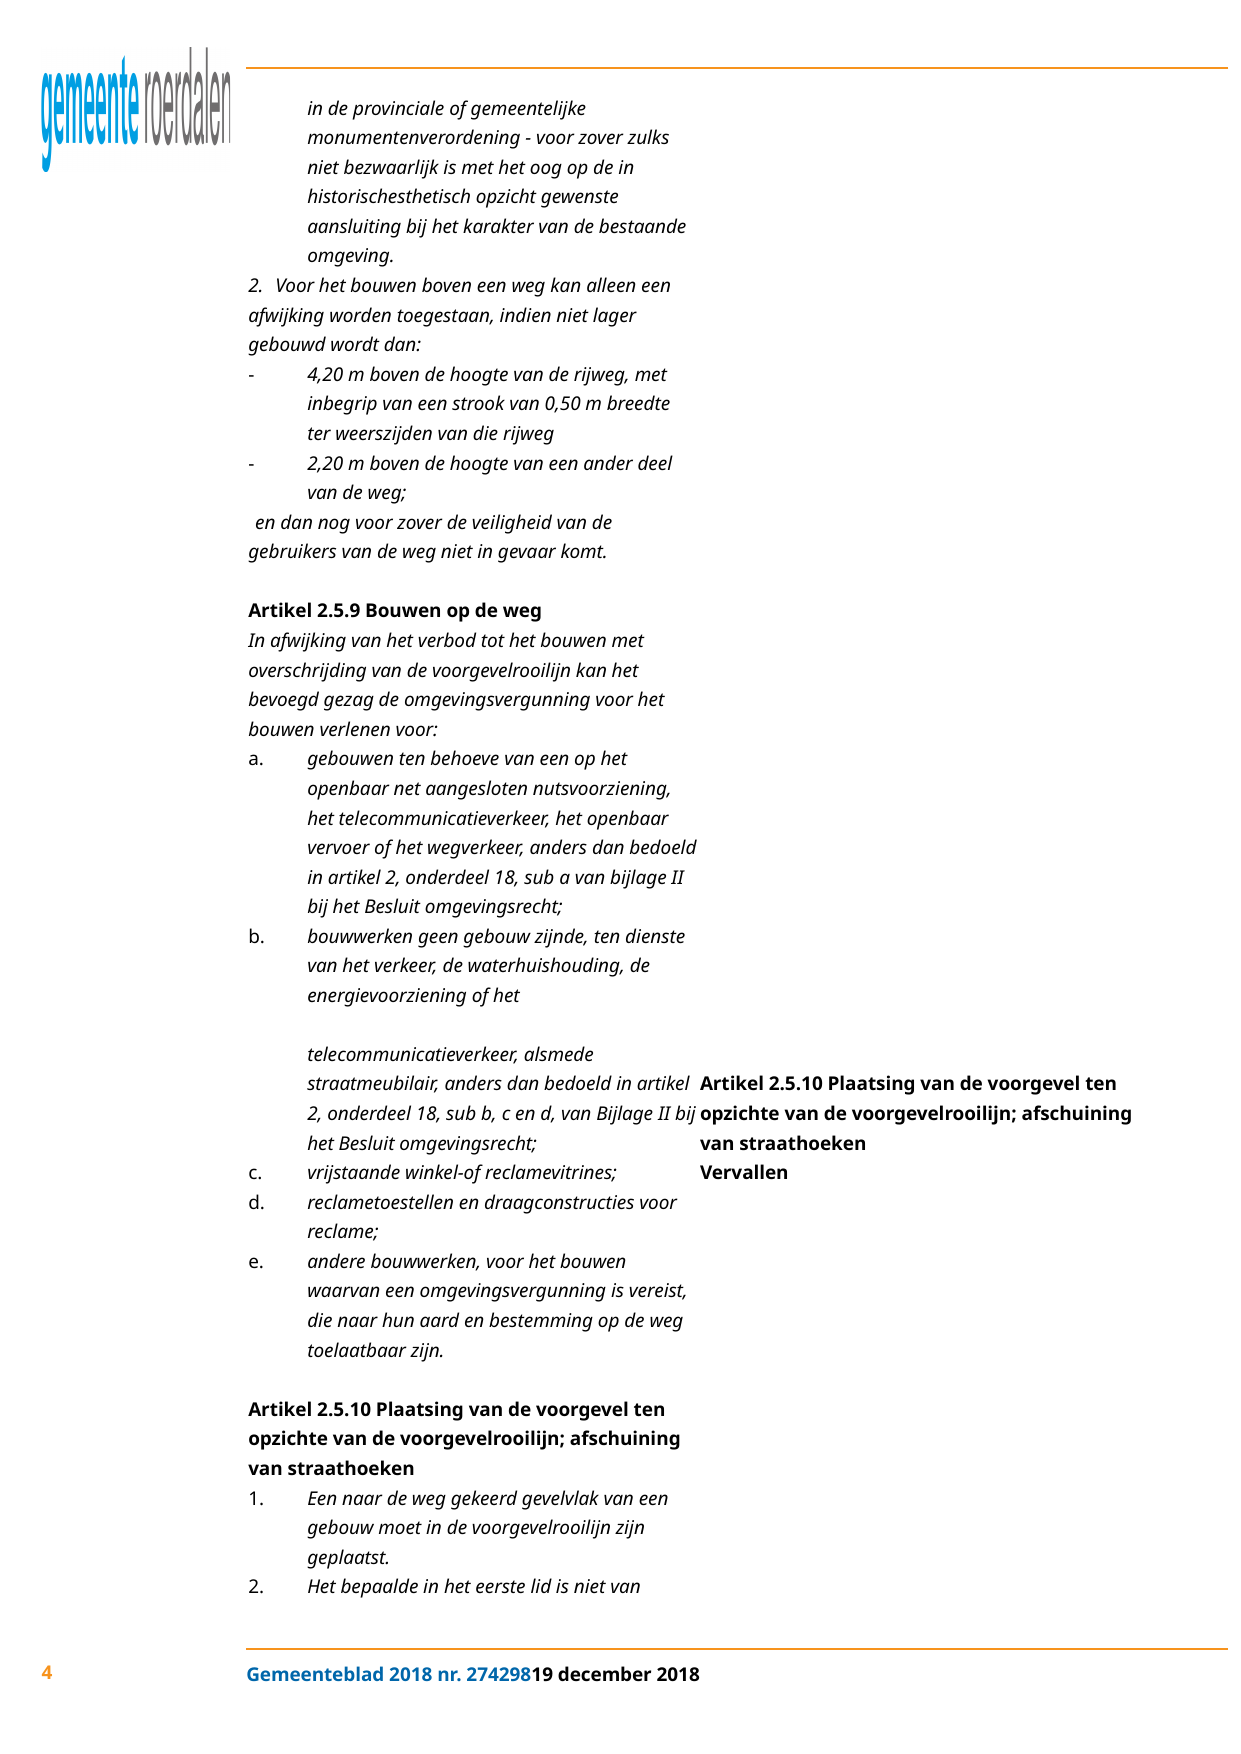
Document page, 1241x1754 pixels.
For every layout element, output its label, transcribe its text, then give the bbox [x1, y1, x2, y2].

table_header telecommunicatieverkeer, alsmede straatmeubilair, anders dan bedoeld in artikel 2, onderdeel 18, sub b, c en d, van Bijlage II bij het Besluit omgevingsrecht; vrijstaande winkel-of reclamevitrines; reclametoestellen en draagconstructies voor reclame; andere bouwwerken, voor het bouwen waarvan een omgevingsvergunning is vereist, die naar hun aard en bestemming op de weg toelaatbaar zijn. Artikel 2.5.10 Plaatsing van de voorgevel ten opzichte van de voorgevelrooilijn; afschuining van straathoeken Een naar de weg gekeerd gevelvlak van een gebouw moet in de voorgevelrooilijn zijn geplaatst. Het bepaalde in het eerste lid is niet van [248, 1041, 700, 1599]
picture [41, 47, 231, 172]
table_header Artikel 2.5.10 Plaatsing van de voorgevel ten opzichte van de voorgevelrooilijn; afschuining van straathoeken Vervallen [700, 1041, 1152, 1599]
table_header [700, 95, 1152, 1008]
table_header in de provinciale of gemeentelijke monumentenverordening - voor zover zulks niet bezwaarlijk is met het oog op de in historischesthetisch opzicht gewenste aansluiting bij het karakter van de bestaande omgeving. 2. Voor het bouwen boven een weg kan alleen een afwijking worden toegestaan, indien niet lager gebouwd wordt dan: 4,20 m boven de hoogte van de rijweg, met inbegrip van een strook van 0,50 m breedte ter weerszijden van die rijweg 2,20 m boven de hoogte van een ander deel van de weg; en dan nog voor zover de veiligheid van de gebruikers van de weg niet in gevaar komt. Artikel 2.5.9 Bouwen op de weg In afwijking van het verbod tot het bouwen met overschrijding van de voorgevelrooilijn kan het bevoegd gezag de omgevingsvergunning voor het bouwen verlenen voor: gebouwen ten behoeve van een op het openbaar net aangesloten nutsvoorziening, het telecommunicatieverkeer, het openbaar vervoer of het wegverkeer, anders dan bedoeld in artikel 2, onderdeel 18, sub a van bijlage II bij het Besluit omgevingsrecht; bouwwerken geen gebouw zijnde, ten dienste van het verkeer, de waterhuishouding, de energievoorziening of het [248, 95, 700, 1008]
picture [41, 134, 48, 172]
